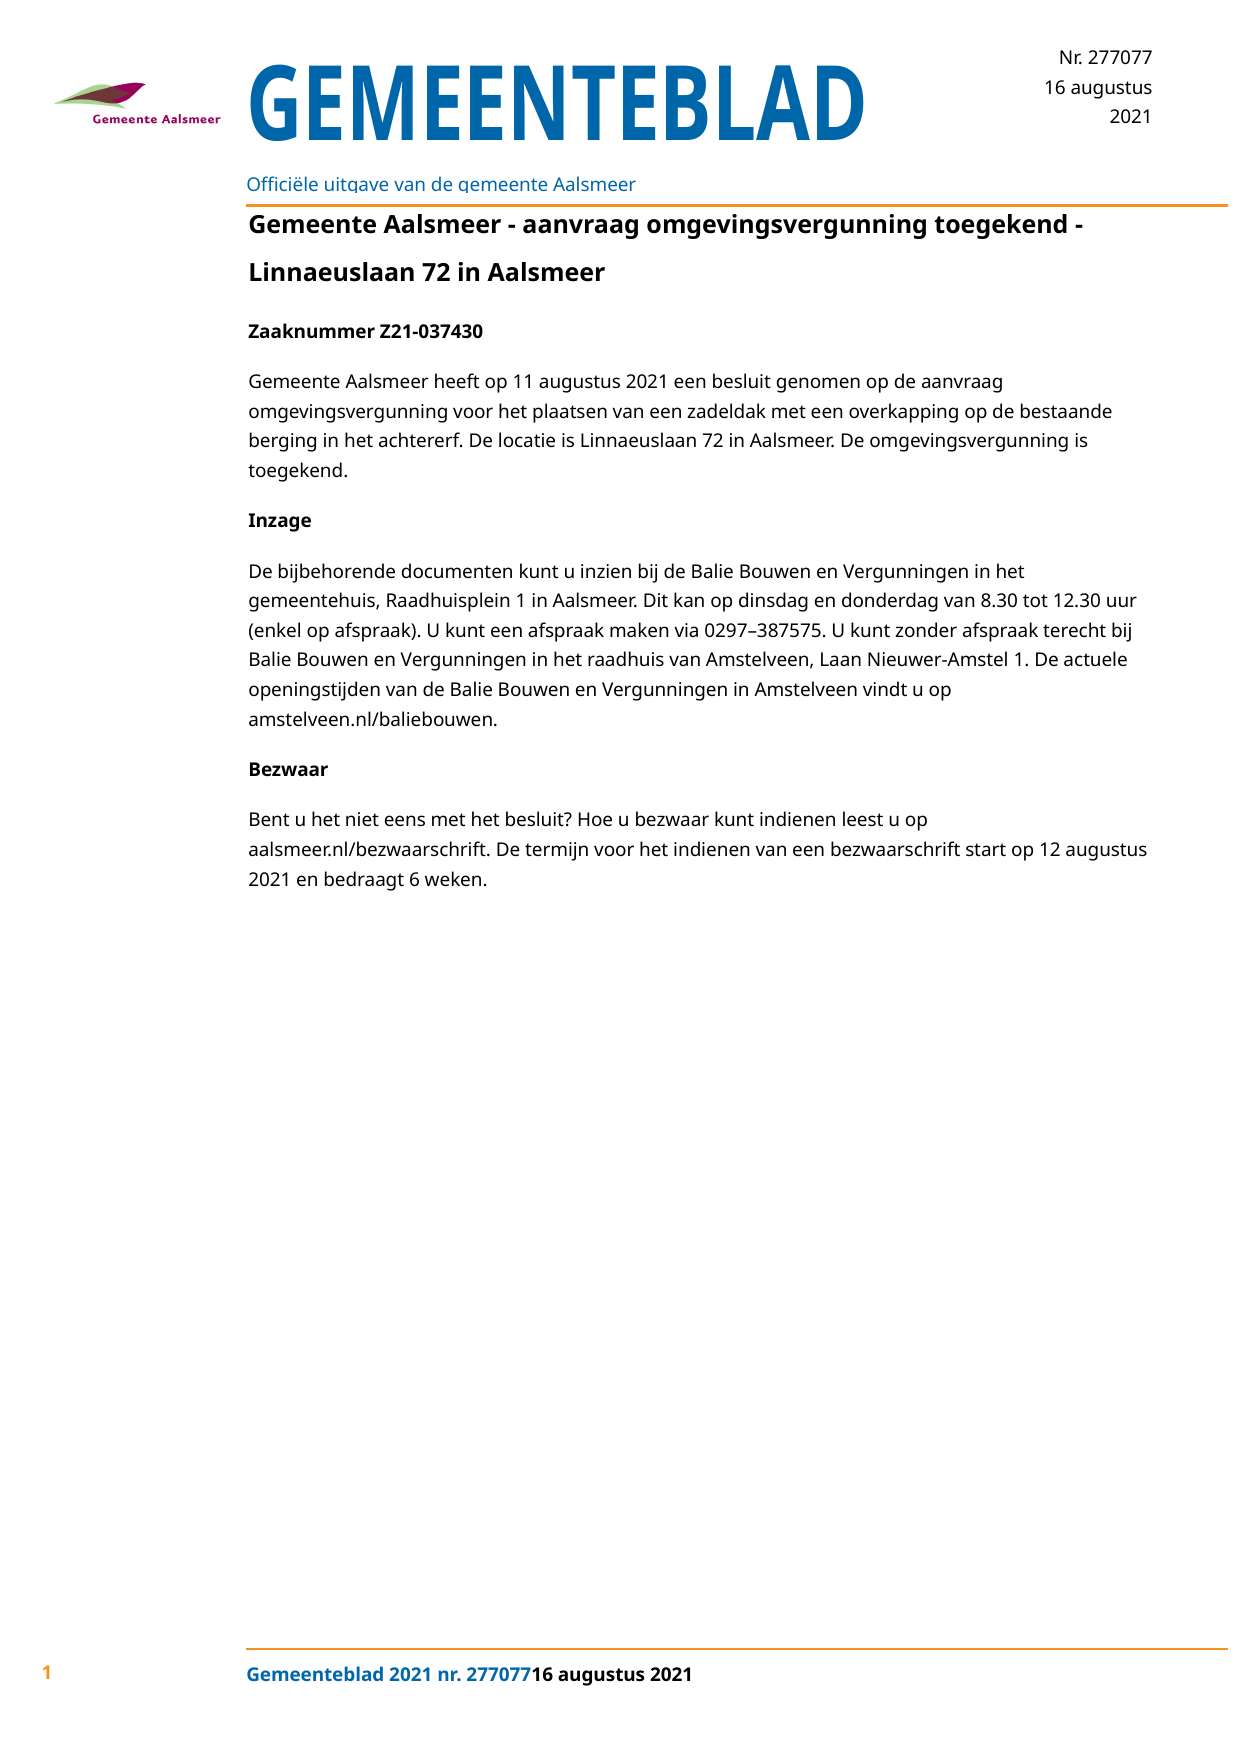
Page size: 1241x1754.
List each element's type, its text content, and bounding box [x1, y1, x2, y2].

text Bezwaar [248, 756, 1152, 782]
text De bijbehorende documenten kunt u inzien bij de Balie Bouwen en Vergunningen in het gemeentehuis, Raadhuisplein 1 in Aalsmeer. Dit kan op dinsdag en donderdag van 8.30 tot 12.30 uur (enkel op afspraak). U kunt een afspraak maken via 0297–387575. U kunt zonder afspraak terecht bij Balie Bouwen en Vergunningen in het raadhuis van Amstelveen, Laan Nieuwer-Amstel 1. De actuele openingstijden van de Balie Bouwen en Vergunningen in Amstelveen vindt u op amstelveen.nl/baliebouwen. [248, 558, 1152, 732]
text Gemeente Aalsmeer heeft op 11 augustus 2021 een besluit genomen op de aanvraag omgevingsvergunning voor het plaatsen van een zadeldak met een overkapping op de bestaande berging in het achtererf. De locatie is Linnaeuslaan 72 in Aalsmeer. De omgevingsvergunning is toegekend. [248, 368, 1152, 483]
text Zaaknummer Z21-037430 [248, 318, 1152, 344]
text Bent u het niet eens met het besluit? Hoe u bezwaar kunt indienen leest u op aalsmeer.nl/bezwaarschrift. De termijn voor het indienen van een bezwaarschrift start op 12 augustus 2021 en bedraagt 6 weken. [248, 807, 1152, 892]
text Inzage [248, 507, 1152, 533]
text Gemeente Aalsmeer - aanvraag omgevingsvergunning toegekend - Linnaeuslaan 72 in Aalsmeer [248, 207, 1152, 288]
picture [41, 47, 231, 172]
